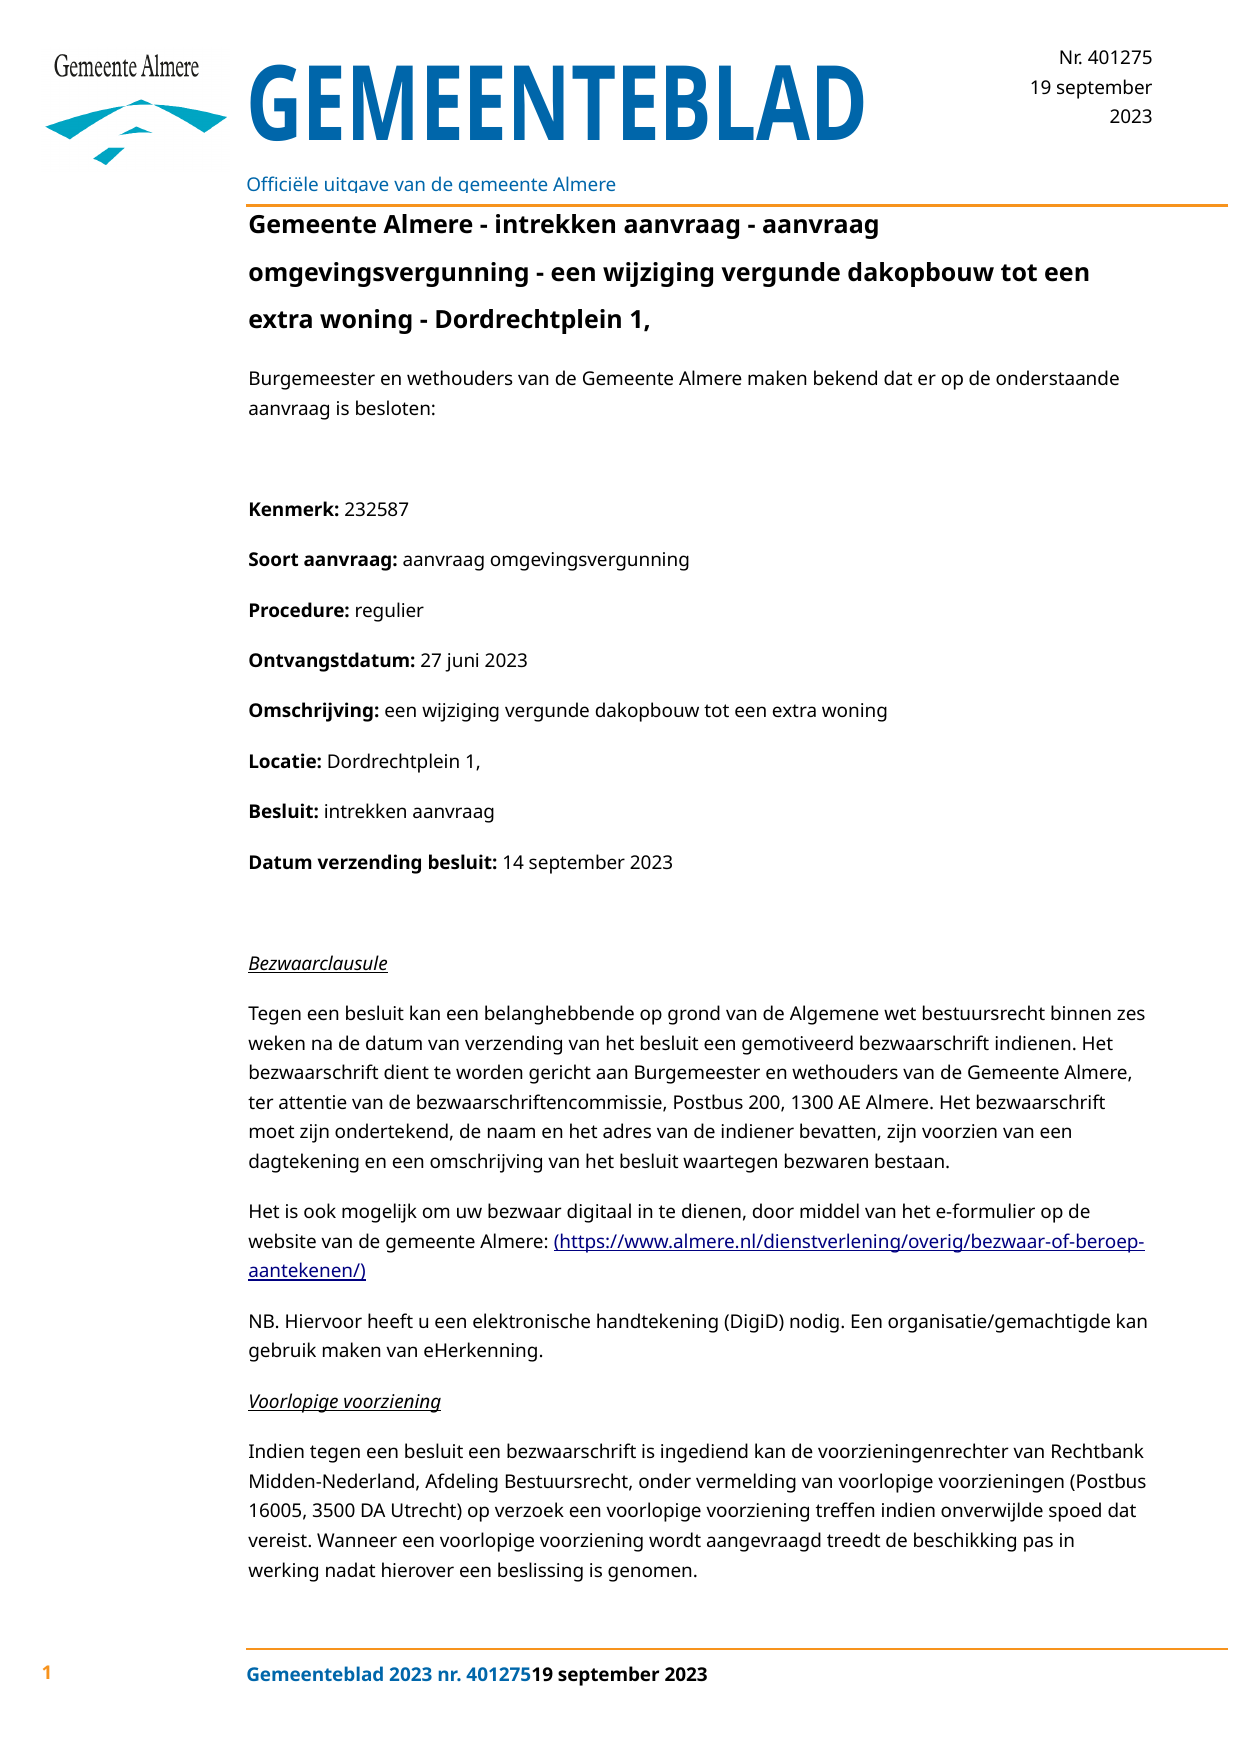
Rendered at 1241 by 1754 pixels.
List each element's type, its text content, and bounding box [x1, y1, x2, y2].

text Soort aanvraag: aanvraag omgevingsvergunning [248, 546, 1152, 572]
text NB. Hiervoor heeft u een elektronische handtekening (DigiD) nodig. Een organisatie/gemachtigde kan gebruik maken van eHerkenning. [248, 1308, 1152, 1363]
text Kenmerk: 232587 [248, 496, 1152, 522]
picture [41, 47, 231, 172]
text Locatie: Dordrechtplein 1, [248, 748, 1152, 774]
text Indien tegen een besluit een bezwaarschrift is ingediend kan de voorzieningenrechter van Rechtbank Midden-Nederland, Afdeling Bestuursrecht, onder vermelding van voorlopige voorzieningen (Postbus 16005, 3500 DA Utrecht) op verzoek een voorlopige voorziening treffen indien onverwijlde spoed dat vereist. Wanneer een voorlopige voorziening wordt aangevraagd treedt de beschikking pas in werking nadat hierover een beslissing is genomen. [248, 1438, 1152, 1582]
text Omschrijving: een wijziging vergunde dakopbouw tot een extra woning [248, 698, 1152, 723]
text Burgemeester en wethouders van de Gemeente Almere maken bekend dat er op de onderstaande aanvraag is besloten: [248, 366, 1152, 421]
text Voorlopige voorziening [248, 1388, 1152, 1414]
text Bezwaarclausule [248, 950, 1152, 975]
text Besluit: intrekken aanvraag [248, 798, 1152, 824]
text Datum verzending besluit: 14 september 2023 [248, 849, 1152, 874]
text Tegen een besluit kan een belanghebbende op grond van de Algemene wet bestuursrecht binnen zes weken na de datum van verzending van het besluit een gemotiveerd bezwaarschrift indienen. Het bezwaarschrift dient te worden gericht aan Burgemeester en wethouders van de Gemeente Almere, ter attentie van de bezwaarschriftencommissie, Postbus 200, 1300 AE Almere. Het bezwaarschrift moet zijn ondertekend, de naam en het adres van de indiener bevatten, zijn voorzien van een dagtekening en een omschrijving van het besluit waartegen bezwaren bestaan. [248, 1000, 1152, 1174]
text Ontvangstdatum: 27 juni 2023 [248, 647, 1152, 673]
text Het is ook mogelijk om uw bezwaar digitaal in te dienen, door middel van het e-formulier op de website van de gemeente Almere: (https://www.almere.nl/dienstverlening/overig/bezwaar-of-beroep-aantekenen/) [248, 1198, 1152, 1283]
text Procedure: regulier [248, 597, 1152, 622]
text Gemeente Almere - intrekken aanvraag - aanvraag omgevingsvergunning - een wijziging vergunde dakopbouw tot een extra woning - Dordrechtplein 1, [248, 207, 1152, 336]
